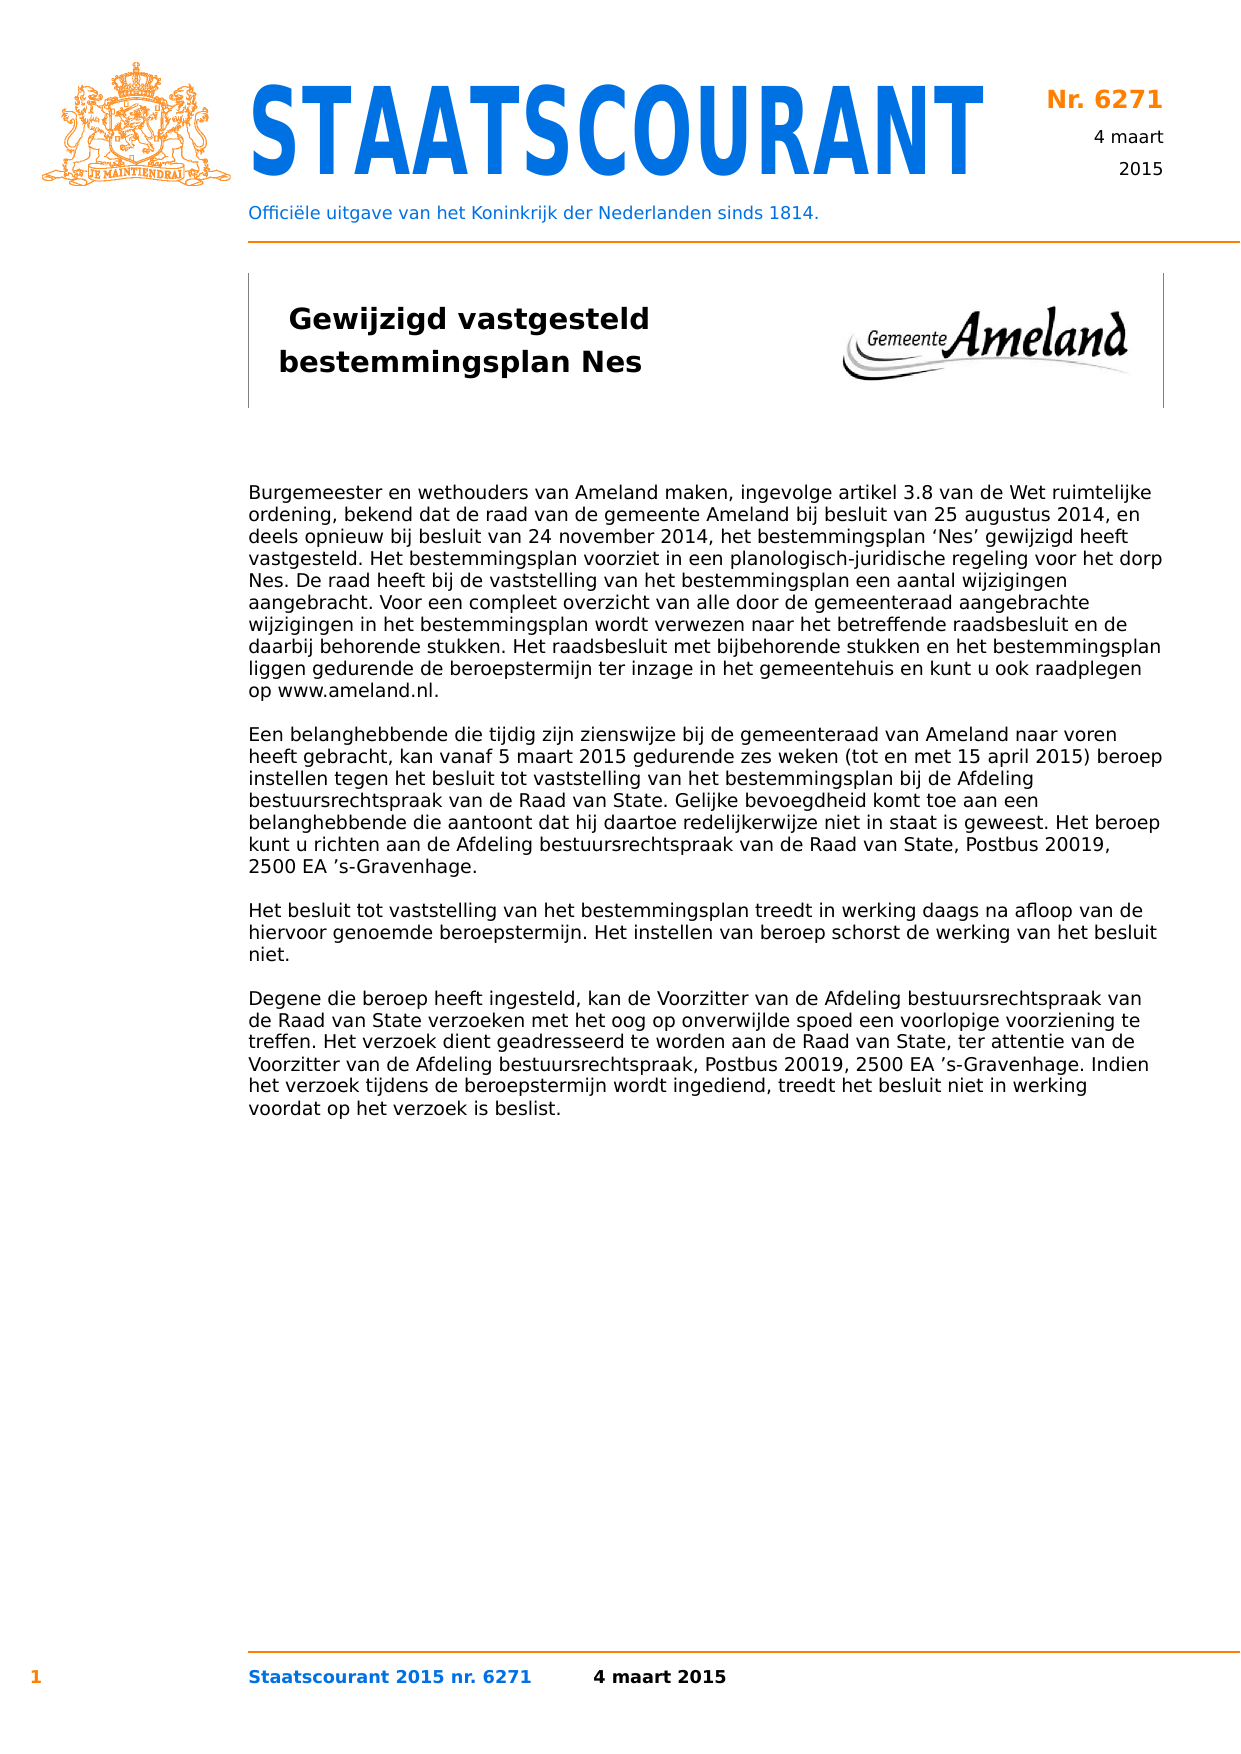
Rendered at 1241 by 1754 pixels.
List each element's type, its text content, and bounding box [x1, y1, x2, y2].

text Het besluit tot vaststelling van het bestemmingsplan treedt in werking daags na afloop van de hiervoor genoemde beroepstermijn. Het instellen van beroep schorst de werking van het besluit niet. [248, 900, 1163, 966]
picture [838, 302, 1134, 386]
table_header STAATSCOURANT [248, 62, 998, 203]
table_cell Officiële uitgave van het Koninkrijk der Nederlanden sinds 1814. [248, 203, 1240, 241]
picture [41, 62, 231, 186]
table_cell 4 maart [998, 121, 1240, 153]
text Een belanghebbende die tijdig zijn zienswijze bij de gemeenteraad van Ameland naar voren heeft gebracht, kan vanaf 5 maart 2015 gedurende zes weken (tot en met 15 april 2015) beroep instellen tegen het besluit tot vaststelling van het bestemmingsplan bij de Afdeling bestuursrechtspraak van de Raad van State. Gelijke bevoegdheid komt toe aan een belanghebbende die aantoont dat hij daartoe redelijkerwijze niet in staat is geweest. Het beroep kunt u richten aan de Afdeling bestuursrechtspraak van de Raad van State, Postbus 20019, 2500 EA ’s-Gravenhage. [248, 724, 1163, 878]
subtitle Gewijzigd vastgesteld bestemmingsplan Nes [249, 273, 1163, 408]
table_header [25, 62, 248, 241]
table_cell 2015 [998, 153, 1240, 203]
text Degene die beroep heeft ingesteld, kan de Voorzitter van de Afdeling bestuursrechtspraak van de Raad van State verzoeken met het oog op onverwijlde spoed een voorlopige voorziening te treffen. Het verzoek dient geadresseerd te worden aan de Raad van State, ter attentie van de Voorzitter van de Afdeling bestuursrechtspraak, Postbus 20019, 2500 EA ’s-Gravenhage. Indien het verzoek tijdens de beroepstermijn wordt ingediend, treedt het besluit niet in werking voordat op het verzoek is beslist. [248, 987, 1163, 1119]
table_header Nr. 6271 [998, 62, 1240, 121]
text Burgemeester en wethouders van Ameland maken, ingevolge artikel 3.8 van de Wet ruimtelijke ordening, bekend dat de raad van de gemeente Ameland bij besluit van 25 augustus 2014, en deels opnieuw bij besluit van 24 november 2014, het bestemmingsplan ‘Nes’ gewijzigd heeft vastgesteld. Het bestemmingsplan voorziet in een planologisch-juridische regeling voor het dorp Nes. De raad heeft bij de vaststelling van het bestemmingsplan een aantal wijzigingen aangebracht. Voor een compleet overzicht van alle door de gemeenteraad aangebrachte wijzigingen in het bestemmingsplan wordt verwezen naar het betreffende raadsbesluit en de daarbij behorende stukken. Het raadsbesluit met bijbehorende stukken en het bestemmingsplan liggen gedurende de beroepstermijn ter inzage in het gemeentehuis en kunt u ook raadplegen op www.ameland.nl. [248, 482, 1163, 702]
